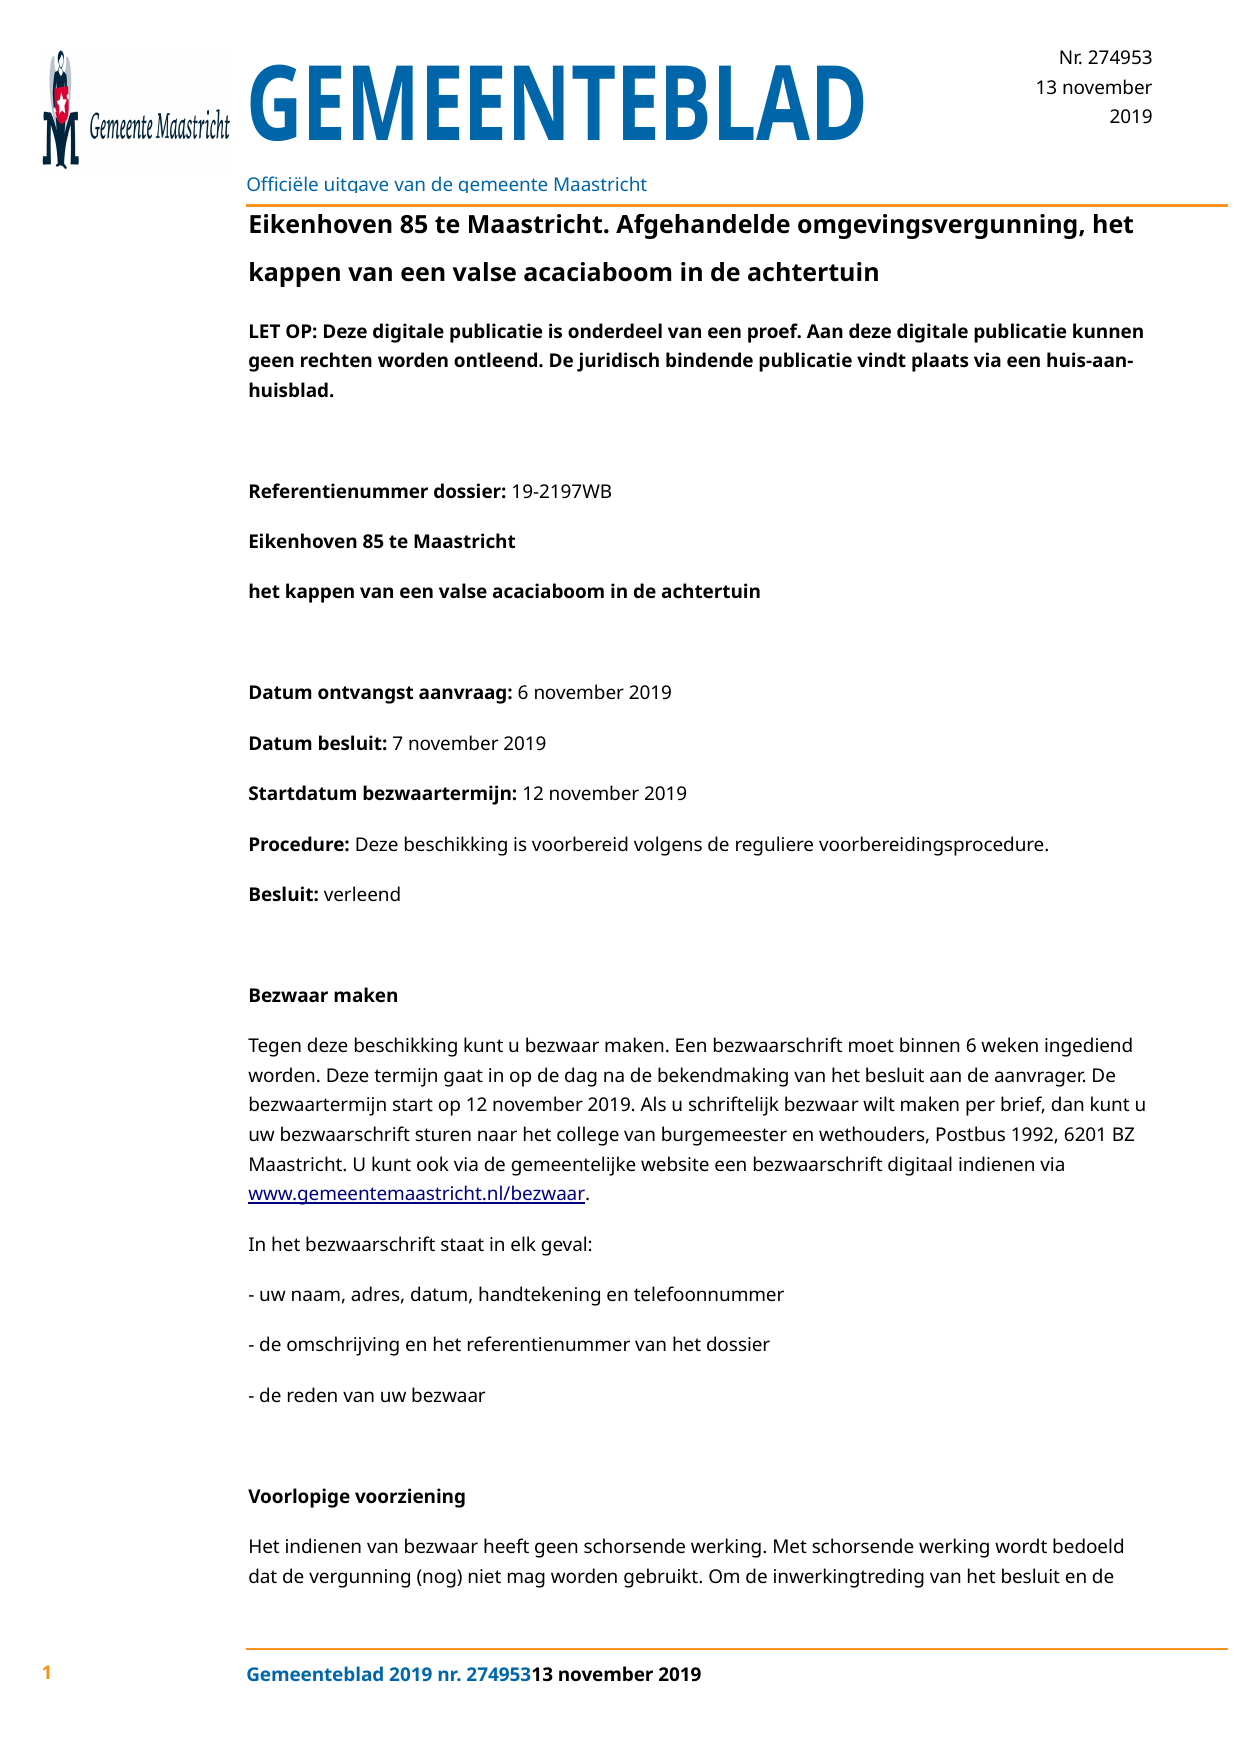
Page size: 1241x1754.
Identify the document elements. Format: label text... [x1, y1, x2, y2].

picture [41, 47, 231, 172]
text Bezwaar maken [248, 982, 1152, 1008]
text Voorlopige voorziening [248, 1483, 1152, 1509]
text Procedure: Deze beschikking is voorbereid volgens de reguliere voorbereidingsprocedure. [248, 831, 1152, 857]
text Startdatum bezwaartermijn: 12 november 2019 [248, 780, 1152, 806]
text - de reden van uw bezwaar [248, 1382, 1152, 1408]
text Referentienummer dossier: 19-2197WB [248, 478, 1152, 504]
text Eikenhoven 85 te Maastricht [248, 528, 1152, 554]
text Besluit: verleend [248, 881, 1152, 907]
text LET OP: Deze digitale publicatie is onderdeel van een proef. Aan deze digitale publicatie kunnen geen rechten worden ontleend. De juridisch bindende publicatie vindt plaats via een huis-aan-huisblad. [248, 318, 1152, 403]
text Tegen deze beschikking kunt u bezwaar maken. Een bezwaarschrift moet binnen 6 weken ingediend worden. Deze termijn gaat in op de dag na de bekendmaking van het besluit aan de aanvrager. De bezwaartermijn start op 12 november 2019. Als u schriftelijk bezwaar wilt maken per brief, dan kunt u uw bezwaarschrift sturen naar het college van burgemeester en wethouders, Postbus 1992, 6201 BZ Maastricht. U kunt ook via de gemeentelijke website een bezwaarschrift digitaal indienen via www.gemeentemaastricht.nl/bezwaar. [248, 1032, 1152, 1206]
text - uw naam, adres, datum, handtekening en telefoonnummer [248, 1281, 1152, 1307]
text In het bezwaarschrift staat in elk geval: [248, 1231, 1152, 1257]
text - de omschrijving en het referentienummer van het dossier [248, 1332, 1152, 1357]
text Het indienen van bezwaar heeft geen schorsende werking. Met schorsende werking wordt bedoeld dat de vergunning (nog) niet mag worden gebruikt. Om de inwerkingtreding van het besluit en de [248, 1533, 1152, 1589]
text Datum ontvangst aanvraag: 6 november 2019 [248, 679, 1152, 705]
text Eikenhoven 85 te Maastricht. Afgehandelde omgevingsvergunning, het kappen van een valse acaciaboom in de achtertuin [248, 207, 1152, 288]
text het kappen van een valse acaciaboom in de achtertuin [248, 579, 1152, 604]
text Datum besluit: 7 november 2019 [248, 730, 1152, 756]
